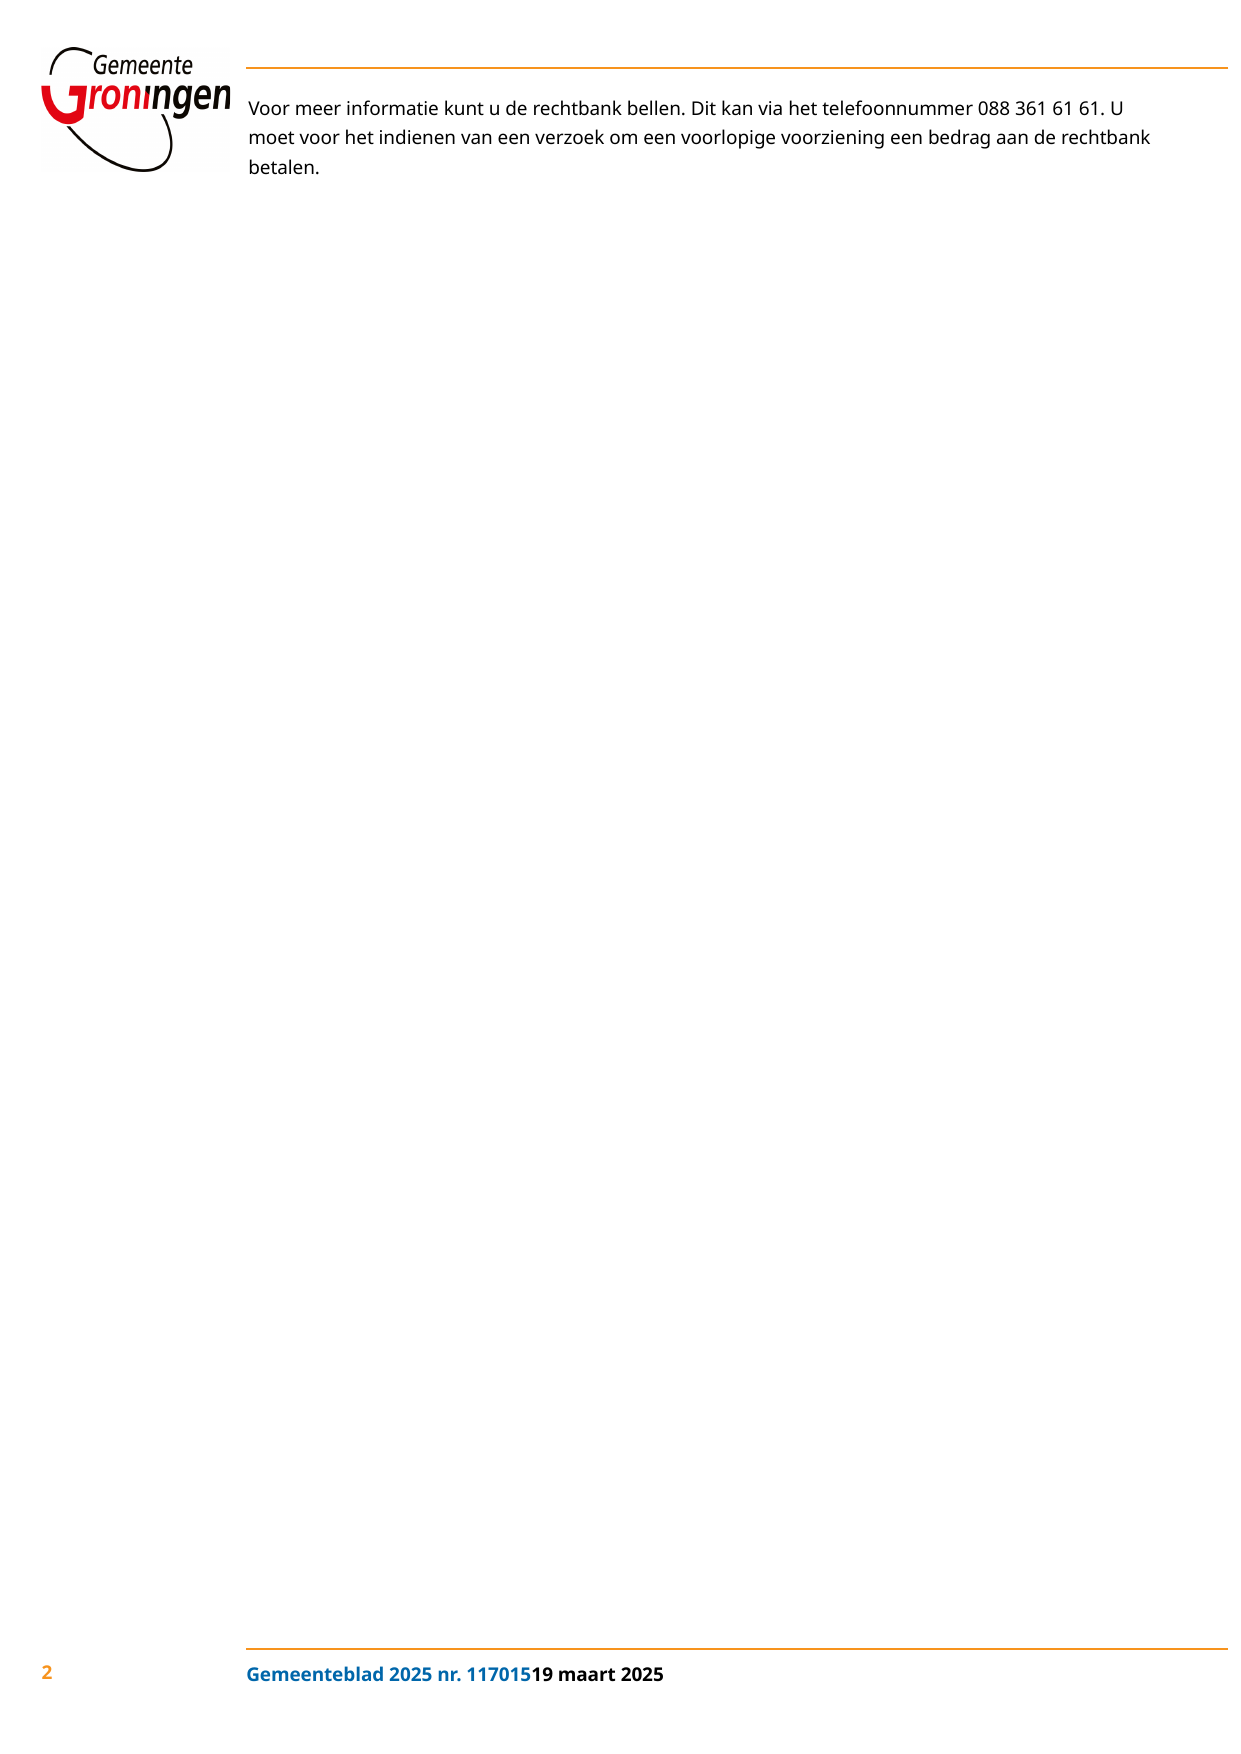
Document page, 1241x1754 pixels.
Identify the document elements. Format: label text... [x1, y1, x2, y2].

picture [41, 47, 231, 172]
text Voor meer informatie kunt u de rechtbank bellen. Dit kan via het telefoonnummer 088 361 61 61. U moet voor het indienen van een verzoek om een voorlopige voorziening een bedrag aan de rechtbank betalen. [248, 95, 1152, 180]
